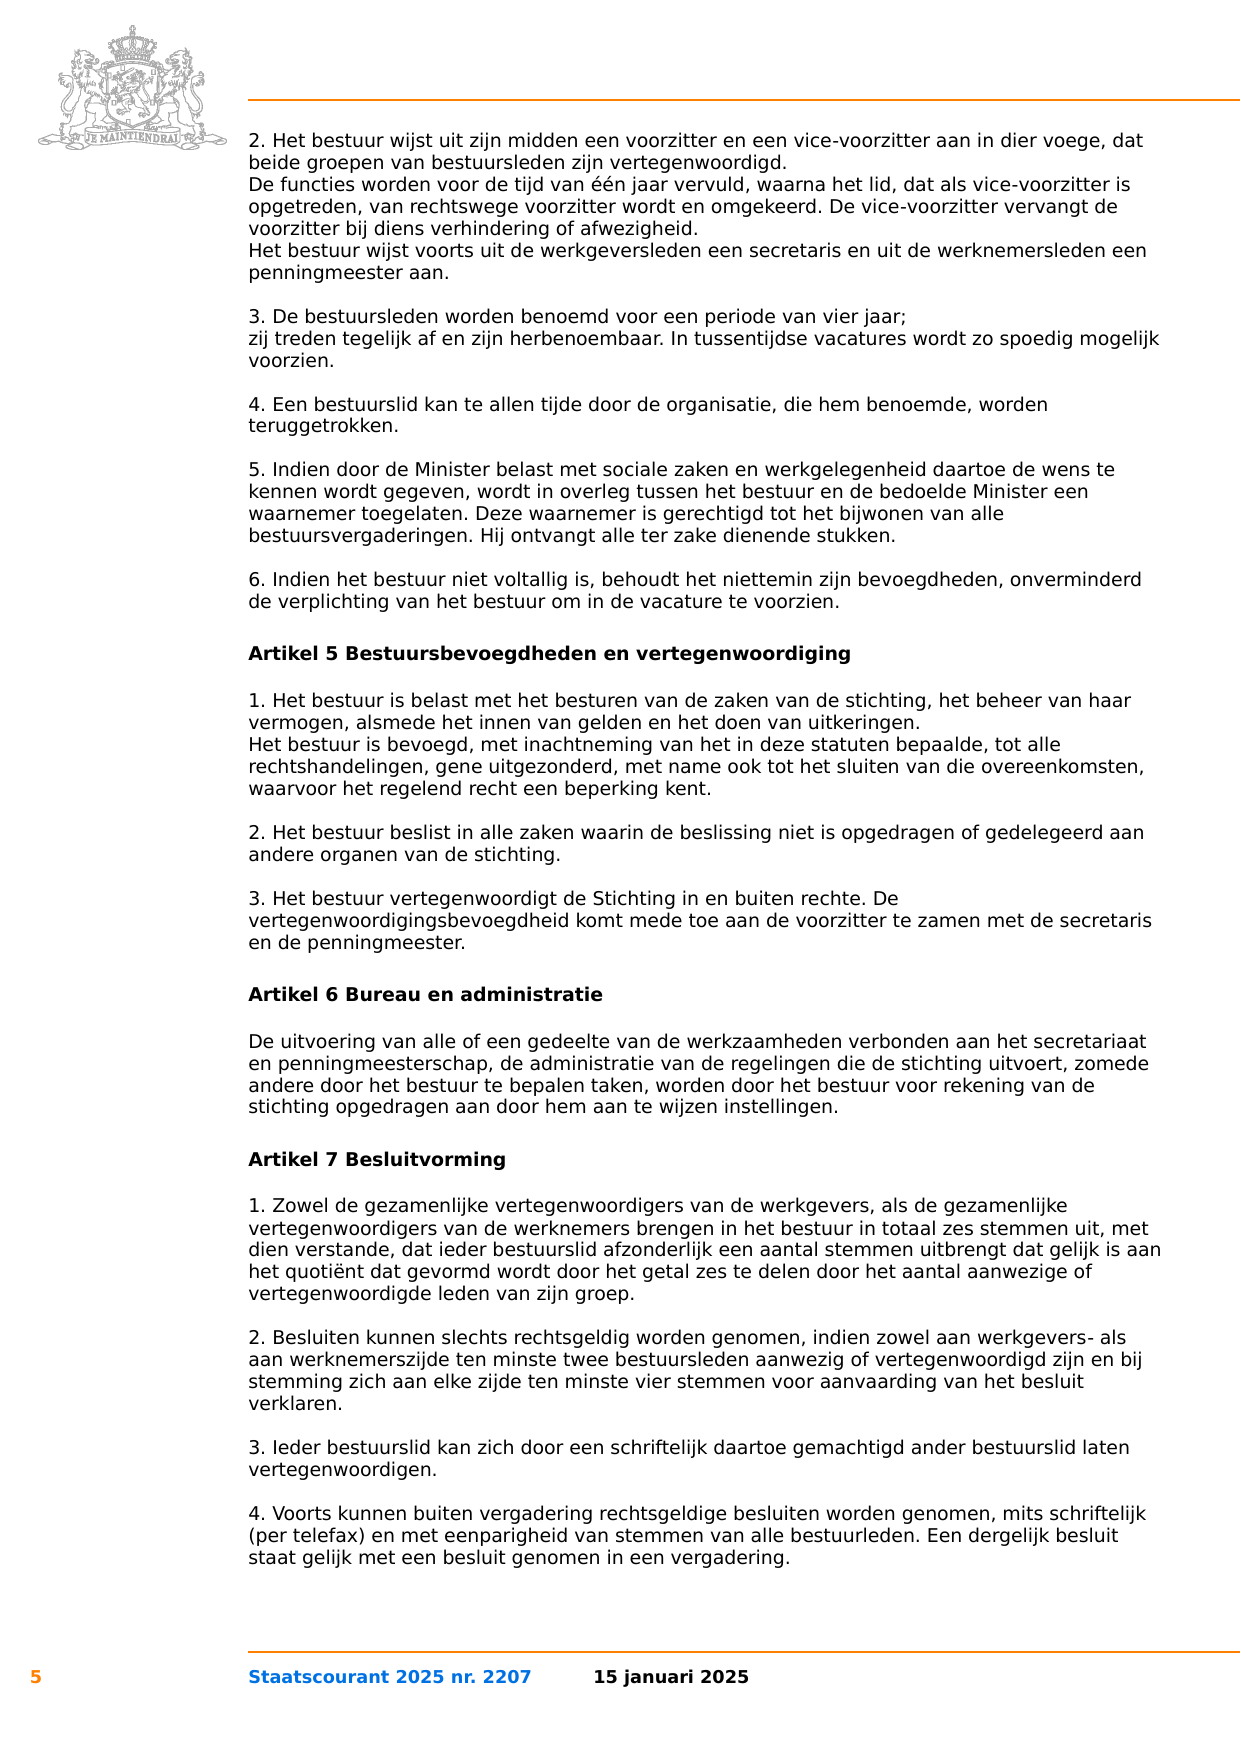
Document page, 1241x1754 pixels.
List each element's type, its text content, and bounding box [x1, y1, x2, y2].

text 4. Voorts kunnen buiten vergadering rechtsgeldige besluiten worden genomen, mits schriftelijk (per telefax) en met eenparigheid van stemmen van alle bestuurleden. Een dergelijk besluit staat gelijk met een besluit genomen in een vergadering. [248, 1503, 1163, 1569]
text 3. De bestuursleden worden benoemd voor een periode van vier jaar; [248, 306, 1163, 328]
text 2. Het bestuur beslist in alle zaken waarin de beslissing niet is opgedragen of gedelegeerd aan andere organen van de stichting. [248, 822, 1163, 866]
subtitle Artikel 7 Besluitvorming [248, 1148, 1163, 1170]
text 5. Indien door de Minister belast met sociale zaken en werkgelegenheid daartoe de wens te kennen wordt gegeven, wordt in overleg tussen het bestuur en de bedoelde Minister een waarnemer toegelaten. Deze waarnemer is gerechtigd tot het bijwonen van alle bestuursvergaderingen. Hij ontvangt alle ter zake dienende stukken. [248, 459, 1163, 547]
text 2. Besluiten kunnen slechts rechtsgeldig worden genomen, indien zowel aan werkgevers‑ als aan werknemerszijde ten minste twee bestuursleden aanwezig of vertegenwoordigd zijn en bij stemming zich aan elke zijde ten minste vier stemmen voor aanvaarding van het besluit verklaren. [248, 1327, 1163, 1415]
text 6. Indien het bestuur niet voltallig is, behoudt het niettemin zijn bevoegdheden, onverminderd de verplichting van het bestuur om in de vacature te voorzien. [248, 569, 1163, 613]
text 1. Zowel de gezamenlijke vertegenwoordigers van de werkgevers, als de gezamenlijke vertegenwoordigers van de werknemers brengen in het bestuur in totaal zes stemmen uit, met dien verstande, dat ieder bestuurslid afzonderlijk een aantal stemmen uitbrengt dat gelijk is aan het quotiënt dat gevormd wordt door het getal zes te delen door het aantal aanwezige of vertegenwoordigde leden van zijn groep. [248, 1195, 1163, 1305]
subtitle Artikel 6 Bureau en administratie [248, 983, 1163, 1006]
text 3. Ieder bestuurslid kan zich door een schriftelijk daartoe gemachtigd ander bestuurslid laten vertegenwoordigen. [248, 1437, 1163, 1481]
text 1. Het bestuur is belast met het besturen van de zaken van de stichting, het beheer van haar vermogen, alsmede het innen van gelden en het doen van uitkeringen. [248, 690, 1163, 734]
text Het bestuur is bevoegd, met inachtneming van het in deze statuten bepaalde, tot alle rechtshandelingen, gene uitgezonderd, met name ook tot het sluiten van die overeenkomsten, waarvoor het regelend recht een beperking kent. [248, 734, 1163, 800]
text 3. Het bestuur vertegenwoordigt de Stichting in en buiten rechte. De vertegenwoordigingsbevoegdheid komt mede toe aan de voorzitter te zamen met de secretaris en de penningmeester. [248, 888, 1163, 953]
text De uitvoering van alle of een gedeelte van de werkzaamheden verbonden aan het secretariaat en penningmeesterschap, de administratie van de regelingen die de stichting uitvoert, zomede andere door het bestuur te bepalen taken, worden door het bestuur voor rekening van de stichting opgedragen aan door hem aan te wijzen instellingen. [248, 1031, 1163, 1118]
text De functies worden voor de tijd van één jaar vervuld, waarna het lid, dat als vice‑voorzitter is opgetreden, van rechtswege voorzitter wordt en omgekeerd. De vice‑voorzitter vervangt de voorzitter bij diens verhindering of afwezigheid. [248, 174, 1163, 240]
text 4. Een bestuurslid kan te allen tijde door de organisatie, die hem benoemde, worden teruggetrokken. [248, 393, 1163, 437]
text zij treden tegelijk af en zijn herbenoembaar. In tussentijdse vacatures wordt zo spoedig mogelijk voorzien. [248, 328, 1163, 372]
subtitle Artikel 5 Bestuursbevoegdheden en vertegenwoordiging [248, 643, 1163, 665]
text Het bestuur wijst voorts uit de werkgeversleden een secretaris en uit de werknemersleden een penningmeester aan. [248, 240, 1163, 284]
text 2. Het bestuur wijst uit zijn midden een voorzitter en een vice‑voorzitter aan in dier voege, dat beide groepen van bestuursleden zijn vertegenwoordigd. [248, 130, 1163, 174]
picture [38, 25, 227, 150]
